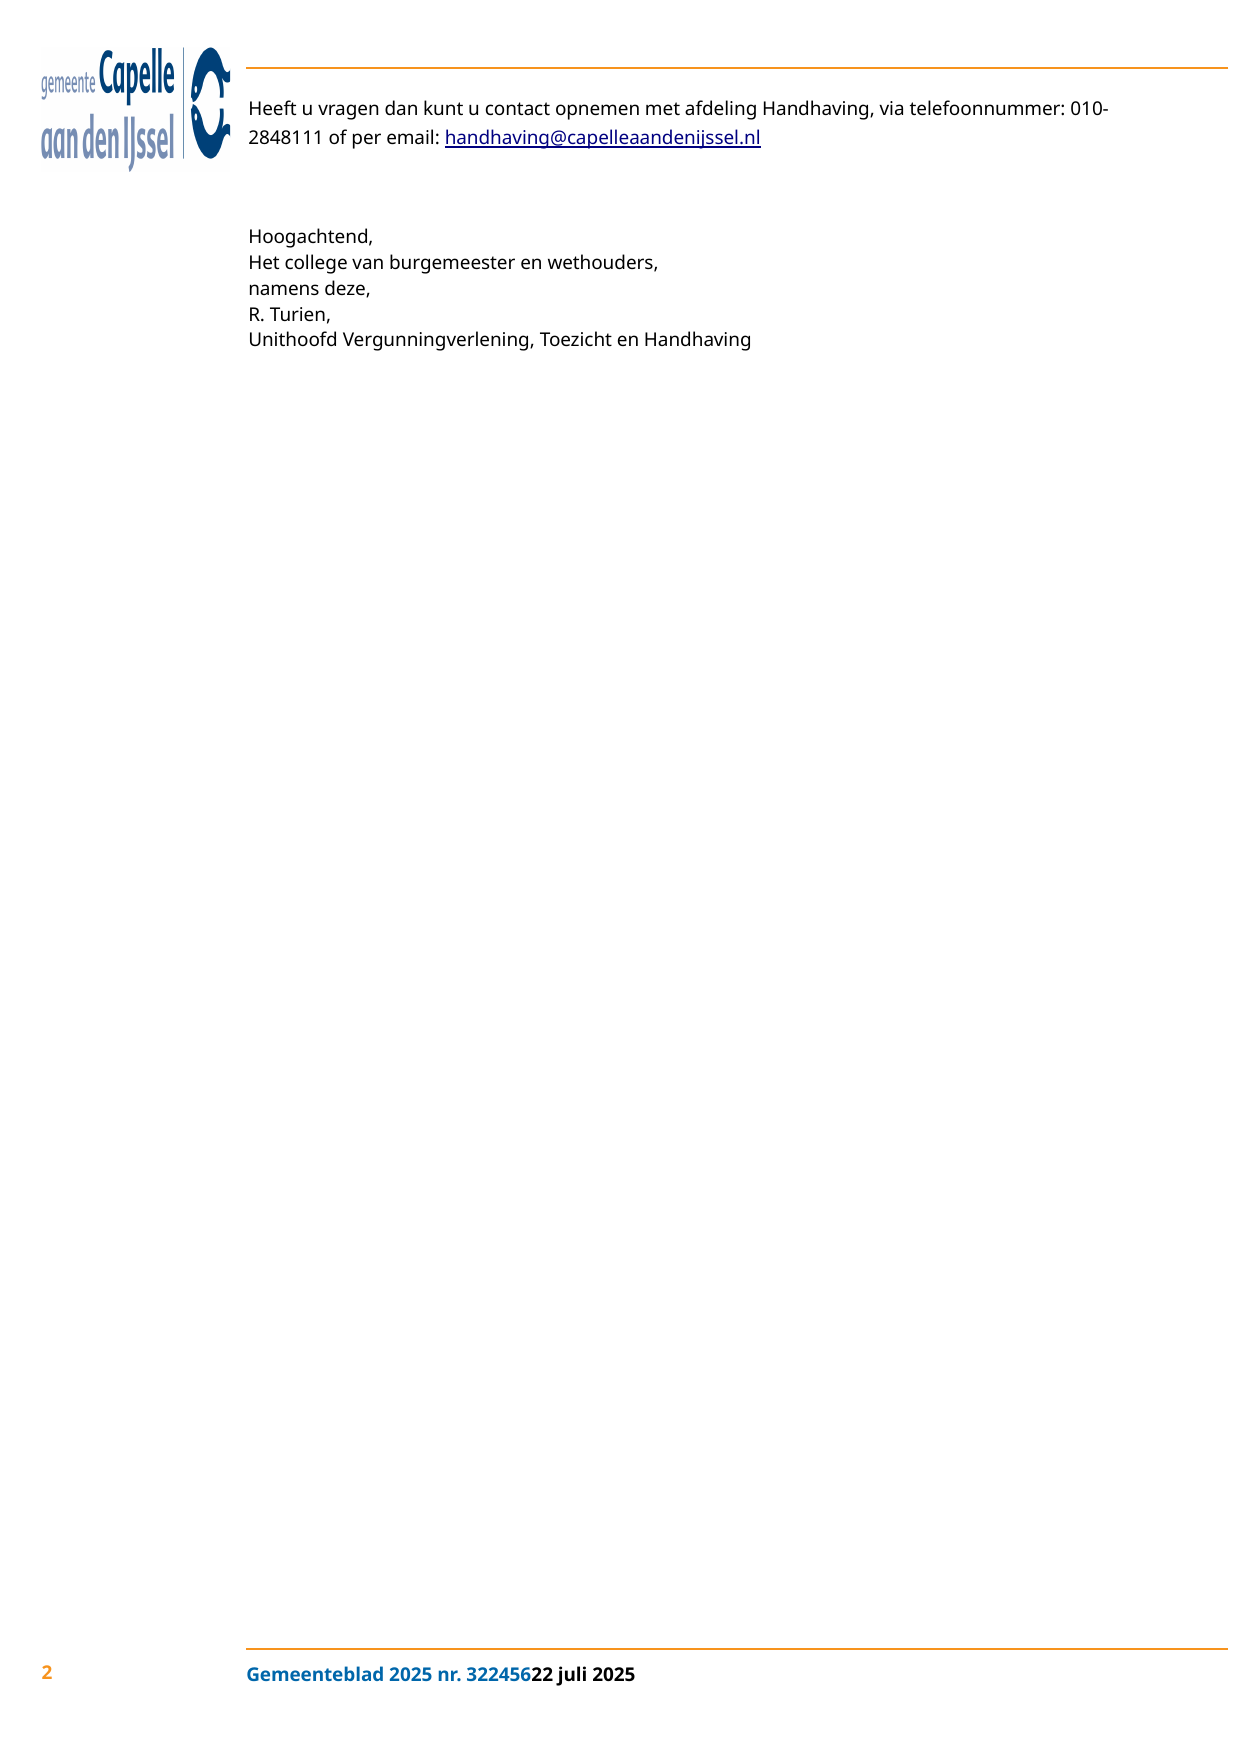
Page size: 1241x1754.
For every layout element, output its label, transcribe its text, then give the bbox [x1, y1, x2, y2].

text Het college van burgemeester en wethouders, [248, 249, 1152, 275]
text Unithoofd Vergunningverlening, Toezicht en Handhaving [248, 327, 1152, 352]
text R. Turien, [248, 301, 1152, 327]
text namens deze, [248, 275, 1152, 301]
text Hoogachtend, [248, 224, 1152, 249]
picture [41, 47, 231, 172]
text Heeft u vragen dan kunt u contact opnemen met afdeling Handhaving, via telefoonnummer: 010-2848111 of per email: handhaving@capelleaandenijssel.nl [248, 95, 1152, 150]
